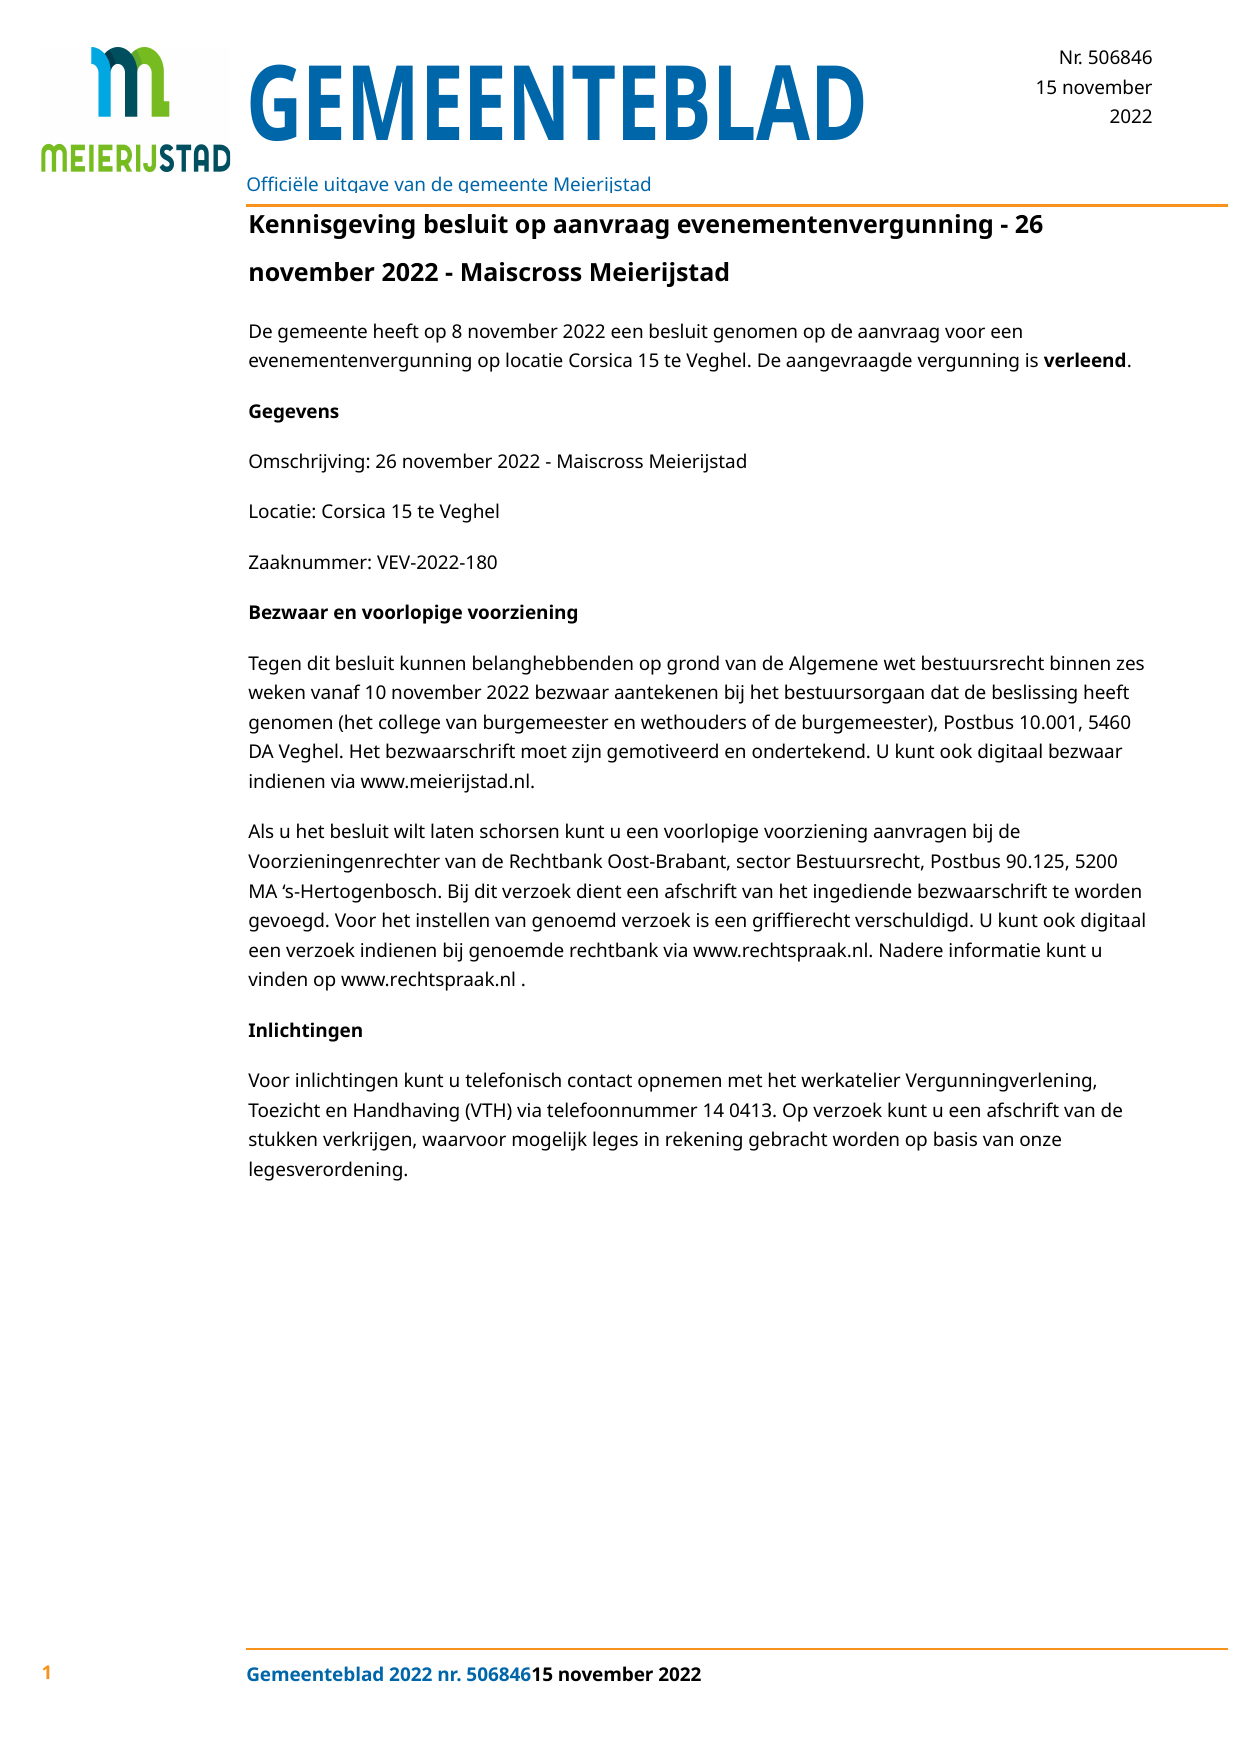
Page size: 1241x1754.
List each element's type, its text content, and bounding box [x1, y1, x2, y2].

text Tegen dit besluit kunnen belanghebbenden op grond van de Algemene wet bestuursrecht binnen zes weken vanaf 10 november 2022 bezwaar aantekenen bij het bestuursorgaan dat de beslissing heeft genomen (het college van burgemeester en wethouders of de burgemeester), Postbus 10.001, 5460 DA Veghel. Het bezwaarschrift moet zijn gemotiveerd en ondertekend. U kunt ook digitaal bezwaar indienen via www.meierijstad.nl. [248, 650, 1152, 794]
text Kennisgeving besluit op aanvraag evenementenvergunning - 26 november 2022 - Maiscross Meierijstad [248, 207, 1152, 288]
text Locatie: Corsica 15 te Veghel [248, 499, 1152, 524]
text Zaaknummer: VEV-2022-180 [248, 549, 1152, 575]
text Voor inlichtingen kunt u telefonisch contact opnemen met het werkatelier Vergunningverlening, Toezicht en Handhaving (VTH) via telefoonnummer 14 0413. Op verzoek kunt u een afschrift van de stukken verkrijgen, waarvoor mogelijk leges in rekening gebracht worden op basis van onze legesverordening. [248, 1067, 1152, 1182]
picture [41, 47, 231, 172]
text De gemeente heeft op 8 november 2022 een besluit genomen op de aanvraag voor een evenementenvergunning op locatie Corsica 15 te Veghel. De aangevraagde vergunning is verleend. [248, 318, 1152, 373]
text Als u het besluit wilt laten schorsen kunt u een voorlopige voorziening aanvragen bij de Voorzieningenrechter van de Rechtbank Oost-Brabant, sector Bestuursrecht, Postbus 90.125, 5200 MA ‘s-Hertogenbosch. Bij dit verzoek dient een afschrift van het ingediende bezwaarschrift te worden gevoegd. Voor het instellen van genoemd verzoek is een griffierecht verschuldigd. U kunt ook digitaal een verzoek indienen bij genoemde rechtbank via www.rechtspraak.nl. Nadere informatie kunt u vinden op www.rechtspraak.nl . [248, 819, 1152, 992]
text Inlichtingen [248, 1017, 1152, 1043]
text Omschrijving: 26 november 2022 - Maiscross Meierijstad [248, 448, 1152, 474]
text Bezwaar en voorlopige voorziening [248, 599, 1152, 625]
text Gegevens [248, 398, 1152, 424]
